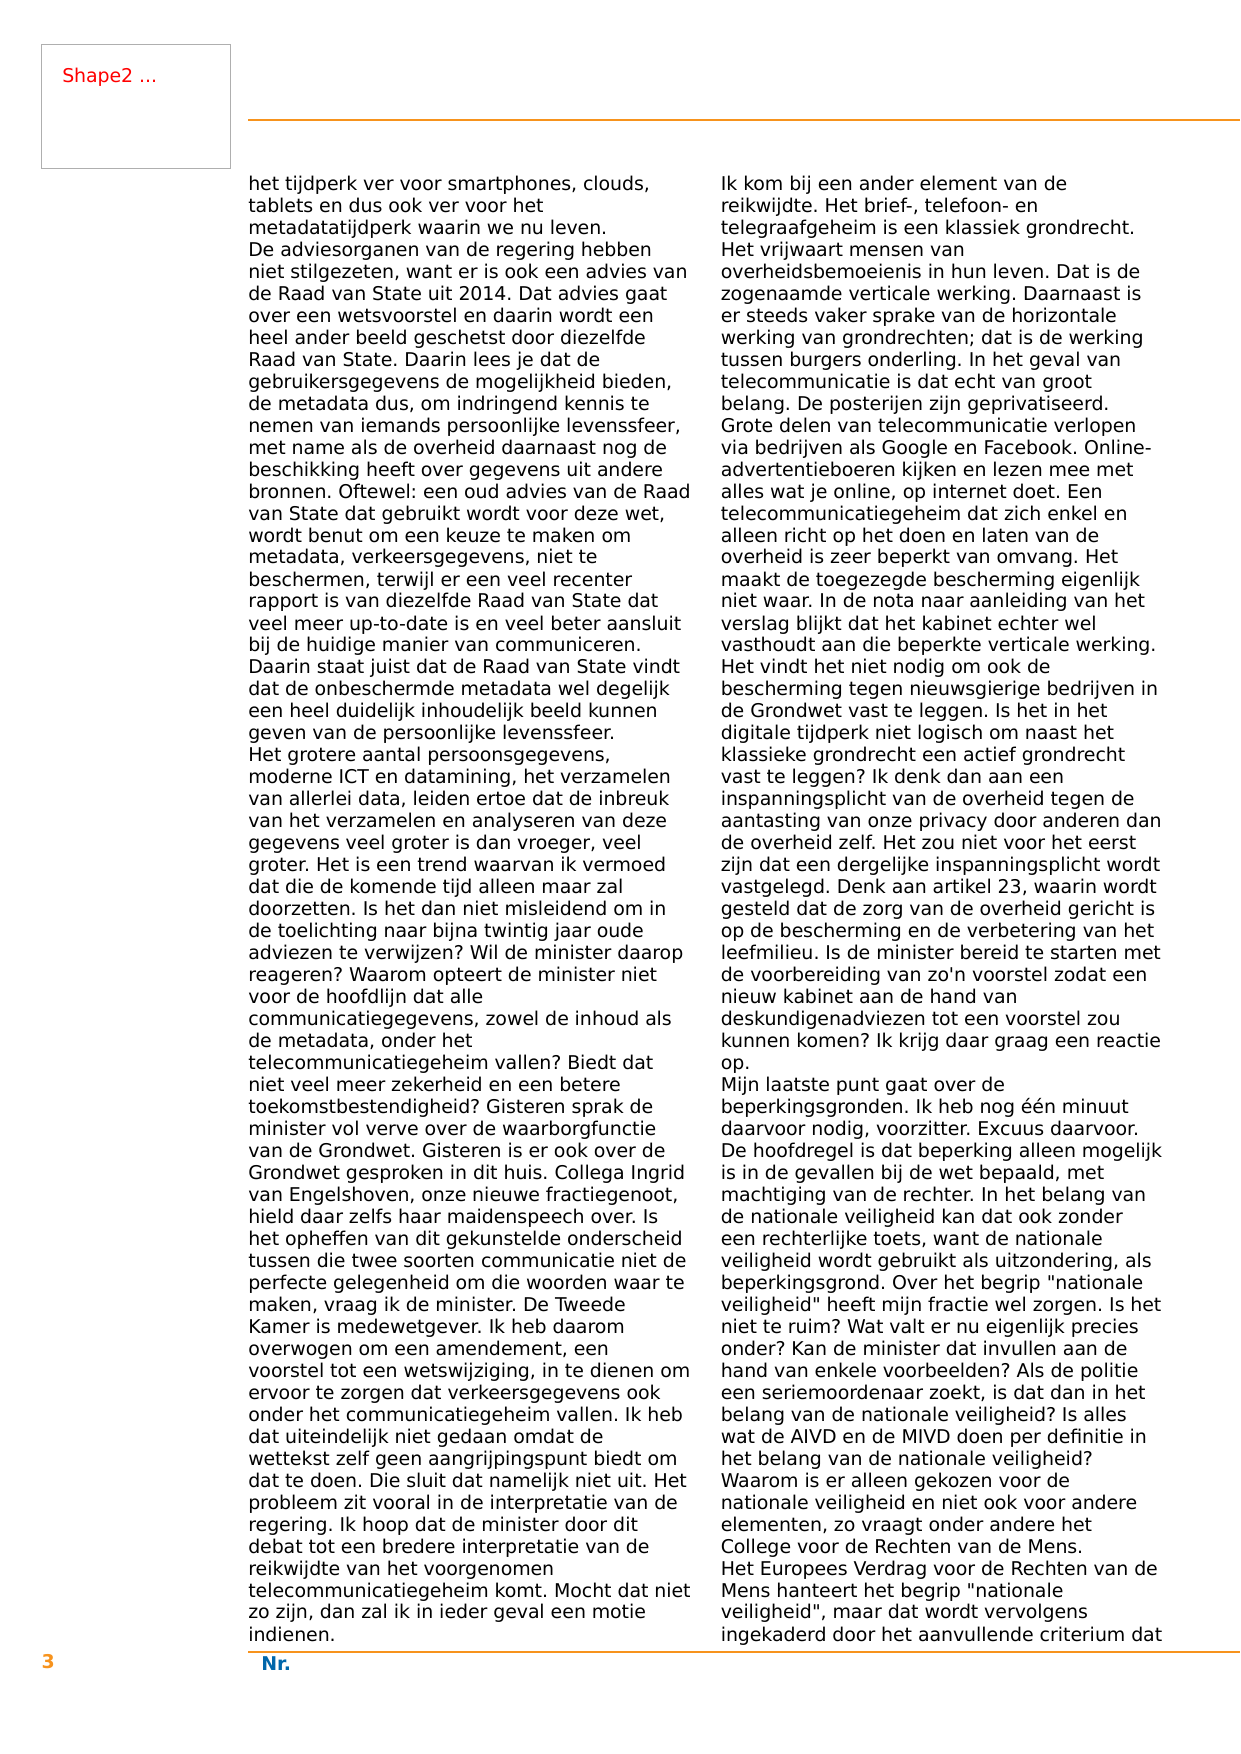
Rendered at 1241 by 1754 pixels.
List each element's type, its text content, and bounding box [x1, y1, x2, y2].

text Ik kom bij een ander element van de reikwijdte. Het brief-, telefoon- en telegraafgeheim is een klassiek grondrecht. Het vrijwaart mensen van overheidsbemoeienis in hun leven. Dat is de zogenaamde verticale werking. Daarnaast is er steeds vaker sprake van de horizontale werking van grondrechten; dat is de werking tussen burgers onderling. In het geval van telecommunicatie is dat echt van groot belang. De posterijen zijn geprivatiseerd. Grote delen van telecommunicatie verlopen via bedrijven als Google en Facebook. Online-advertentieboeren kijken en lezen mee met alles wat je online, op internet doet. Een telecommunicatiegeheim dat zich enkel en alleen richt op het doen en laten van de overheid is zeer beperkt van omvang. Het maakt de toegezegde bescherming eigenlijk niet waar. In de nota naar aanleiding van het verslag blijkt dat het kabinet echter wel vasthoudt aan die beperkte verticale werking. Het vindt het niet nodig om ook de bescherming tegen nieuwsgierige bedrijven in de Grondwet vast te leggen. Is het in het digitale tijdperk niet logisch om naast het klassieke grondrecht een actief grondrecht vast te leggen? Ik denk dan aan een inspanningsplicht van de overheid tegen de aantasting van onze privacy door anderen dan de overheid zelf. Het zou niet voor het eerst zijn dat een dergelijke inspanningsplicht wordt vastgelegd. Denk aan artikel 23, waarin wordt gesteld dat de zorg van de overheid gericht is op de bescherming en de verbetering van het leefmilieu. Is de minister bereid te starten met de voorbereiding van zo'n voorstel zodat een nieuw kabinet aan de hand van deskundigenadviezen tot een voorstel zou kunnen komen? Ik krijg daar graag een reactie op. [721, 173, 1163, 1074]
text het tijdperk ver voor smartphones, clouds, tablets en dus ook ver voor het metadatatijdperk waarin we nu leven. [248, 173, 691, 239]
text Mijn laatste punt gaat over de beperkingsgronden. Ik heb nog één minuut daarvoor nodig, voorzitter. Excuus daarvoor. De hoofdregel is dat beperking alleen mogelijk is in de gevallen bij de wet bepaald, met machtiging van de rechter. In het belang van de nationale veiligheid kan dat ook zonder een rechterlijke toets, want de nationale veiligheid wordt gebruikt als uitzondering, als beperkingsgrond. Over het begrip "nationale veiligheid" heeft mijn fractie wel zorgen. Is het niet te ruim? Wat valt er nu eigenlijk precies onder? Kan de minister dat invullen aan de hand van enkele voorbeelden? Als de politie een seriemoordenaar zoekt, is dat dan in het belang van de nationale veiligheid? Is alles wat de AIVD en de MIVD doen per definitie in het belang van de nationale veiligheid? Waarom is er alleen gekozen voor de nationale veiligheid en niet ook voor andere elementen, zo vraagt onder andere het College voor de Rechten van de Mens. [721, 1074, 1163, 1557]
text De adviesorganen van de regering hebben niet stilgezeten, want er is ook een advies van de Raad van State uit 2014. Dat advies gaat over een wetsvoorstel en daarin wordt een heel ander beeld geschetst door diezelfde Raad van State. Daarin lees je dat de gebruikersgegevens de mogelijkheid bieden, de metadata dus, om indringend kennis te nemen van iemands persoonlijke levenssfeer, met name als de overheid daarnaast nog de beschikking heeft over gegevens uit andere bronnen. Oftewel: een oud advies van de Raad van State dat gebruikt wordt voor deze wet, wordt benut om een keuze te maken om metadata, verkeersgegevens, niet te beschermen, terwijl er een veel recenter rapport is van diezelfde Raad van State dat veel meer up-to-date is en veel beter aansluit bij de huidige manier van communiceren. Daarin staat juist dat de Raad van State vindt dat de onbeschermde metadata wel degelijk een heel duidelijk inhoudelijk beeld kunnen geven van de persoonlijke levenssfeer. [248, 239, 691, 744]
text Het grotere aantal persoonsgegevens, moderne ICT en datamining, het verzamelen van allerlei data, leiden ertoe dat de inbreuk van het verzamelen en analyseren van deze gegevens veel groter is dan vroeger, veel groter. Het is een trend waarvan ik vermoed dat die de komende tijd alleen maar zal doorzetten. Is het dan niet misleidend om in de toelichting naar bijna twintig jaar oude adviezen te verwijzen? Wil de minister daarop reageren? Waarom opteert de minister niet voor de hoofdlijn dat alle communicatiegegevens, zowel de inhoud als de metadata, onder het telecommunicatiegeheim vallen? Biedt dat niet veel meer zekerheid en een betere toekomstbestendigheid? Gisteren sprak de minister vol verve over de waarborgfunctie van de Grondwet. Gisteren is er ook over de Grondwet gesproken in dit huis. Collega Ingrid van Engelshoven, onze nieuwe fractiegenoot, hield daar zelfs haar maidenspeech over. Is het opheffen van dit gekunstelde onderscheid tussen die twee soorten communicatie niet de perfecte gelegenheid om die woorden waar te maken, vraag ik de minister. De Tweede Kamer is medewetgever. Ik heb daarom overwogen om een amendement, een voorstel tot een wetswijziging, in te dienen om ervoor te zorgen dat verkeersgegevens ook onder het communicatiegeheim vallen. Ik heb dat uiteindelijk niet gedaan omdat de wettekst zelf geen aangrijpingspunt biedt om dat te doen. Die sluit dat namelijk niet uit. Het probleem zit vooral in de interpretatie van de regering. Ik hoop dat de minister door dit debat tot een bredere interpretatie van de reikwijdte van het voorgenomen telecommunicatiegeheim komt. Mocht dat niet zo zijn, dan zal ik in ieder geval een motie indienen. [248, 744, 691, 1645]
text Het Europees Verdrag voor de Rechten van de Mens hanteert het begrip "nationale veiligheid", maar dat wordt vervolgens ingekaderd door het aanvullende criterium dat [721, 1557, 1163, 1645]
